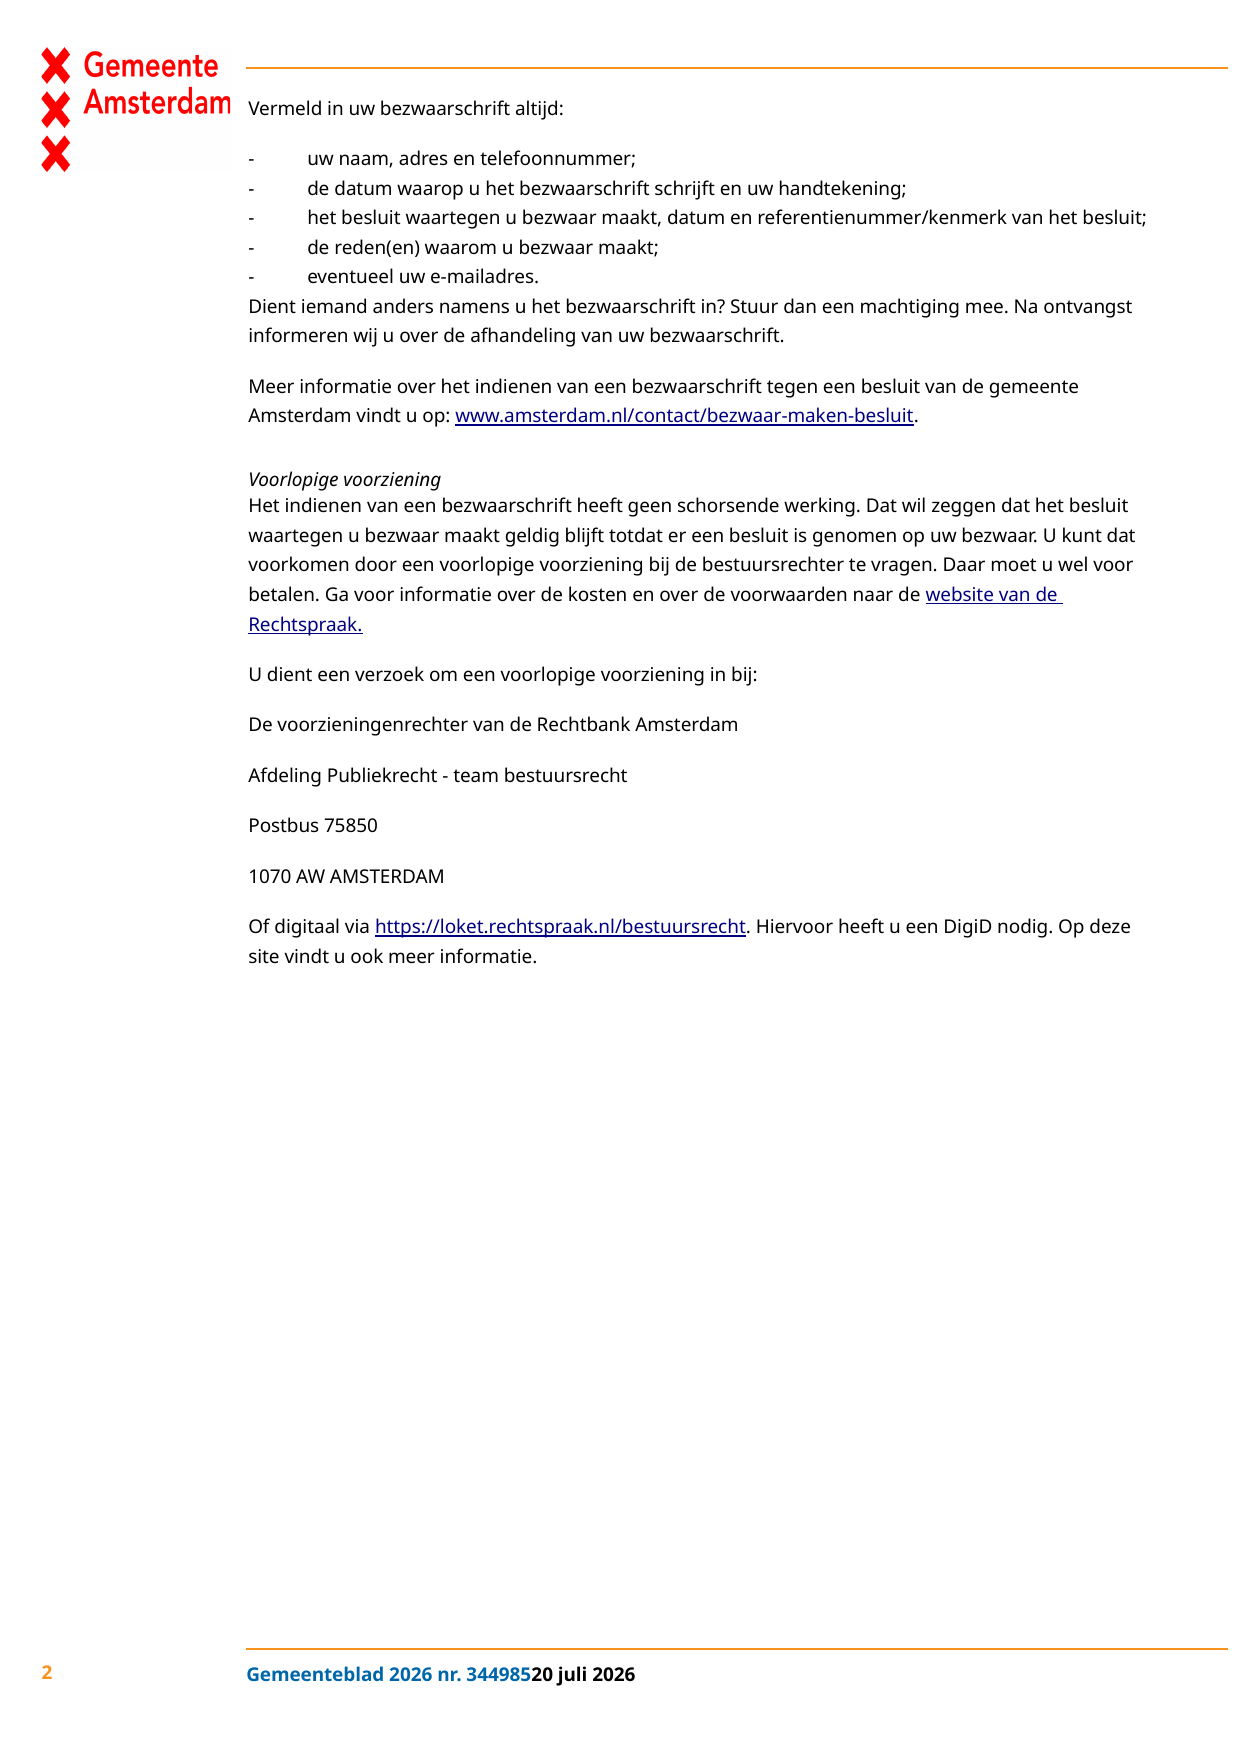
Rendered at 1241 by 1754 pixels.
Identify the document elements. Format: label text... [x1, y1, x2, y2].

text 1070 AW AMSTERDAM [248, 863, 1152, 888]
list de reden(en) waarom u bezwaar maakt; [248, 234, 1152, 260]
text Meer informatie over het indienen van een bezwaarschrift tegen een besluit van de gemeente Amsterdam vindt u op: www.amsterdam.nl/contact/bezwaar-maken-besluit. [248, 373, 1152, 428]
text Dient iemand anders namens u het bezwaarschrift in? Stuur dan een machtiging mee. Na ontvangst informeren wij u over de afhandeling van uw bezwaarschrift. [248, 293, 1152, 348]
text U dient een verzoek om een voorlopige voorziening in bij: [248, 661, 1152, 687]
picture [41, 47, 231, 172]
text Afdeling Publiekrecht - team bestuursrecht [248, 762, 1152, 788]
list uw naam, adres en telefoonnummer; [248, 145, 1152, 171]
text Het indienen van een bezwaarschrift heeft geen schorsende werking. Dat wil zeggen dat het besluit waartegen u bezwaar maakt geldig blijft totdat er een besluit is genomen op uw bezwaar. U kunt dat voorkomen door een voorlopige voorziening bij de bestuursrechter te vragen. Daar moet u wel voor betalen. Ga voor informatie over de kosten en over de voorwaarden naar de website van de Rechtspraak. [248, 492, 1152, 636]
text De voorzieningenrechter van de Rechtbank Amsterdam [248, 712, 1152, 737]
list eventueel uw e-mailadres. [248, 263, 1152, 289]
list het besluit waartegen u bezwaar maakt, datum en referentienummer/kenmerk van het besluit; [248, 204, 1152, 230]
text Postbus 75850 [248, 812, 1152, 838]
list de datum waarop u het bezwaarschrift schrijft en uw handtekening; [248, 175, 1152, 201]
text Voorlopige voorziening [248, 467, 1152, 492]
text Vermeld in uw bezwaarschrift altijd: [248, 95, 1152, 121]
text Of digitaal via https://loket.rechtspraak.nl/bestuursrecht. Hiervoor heeft u een DigiD nodig. Op deze site vindt u ook meer informatie. [248, 913, 1152, 968]
